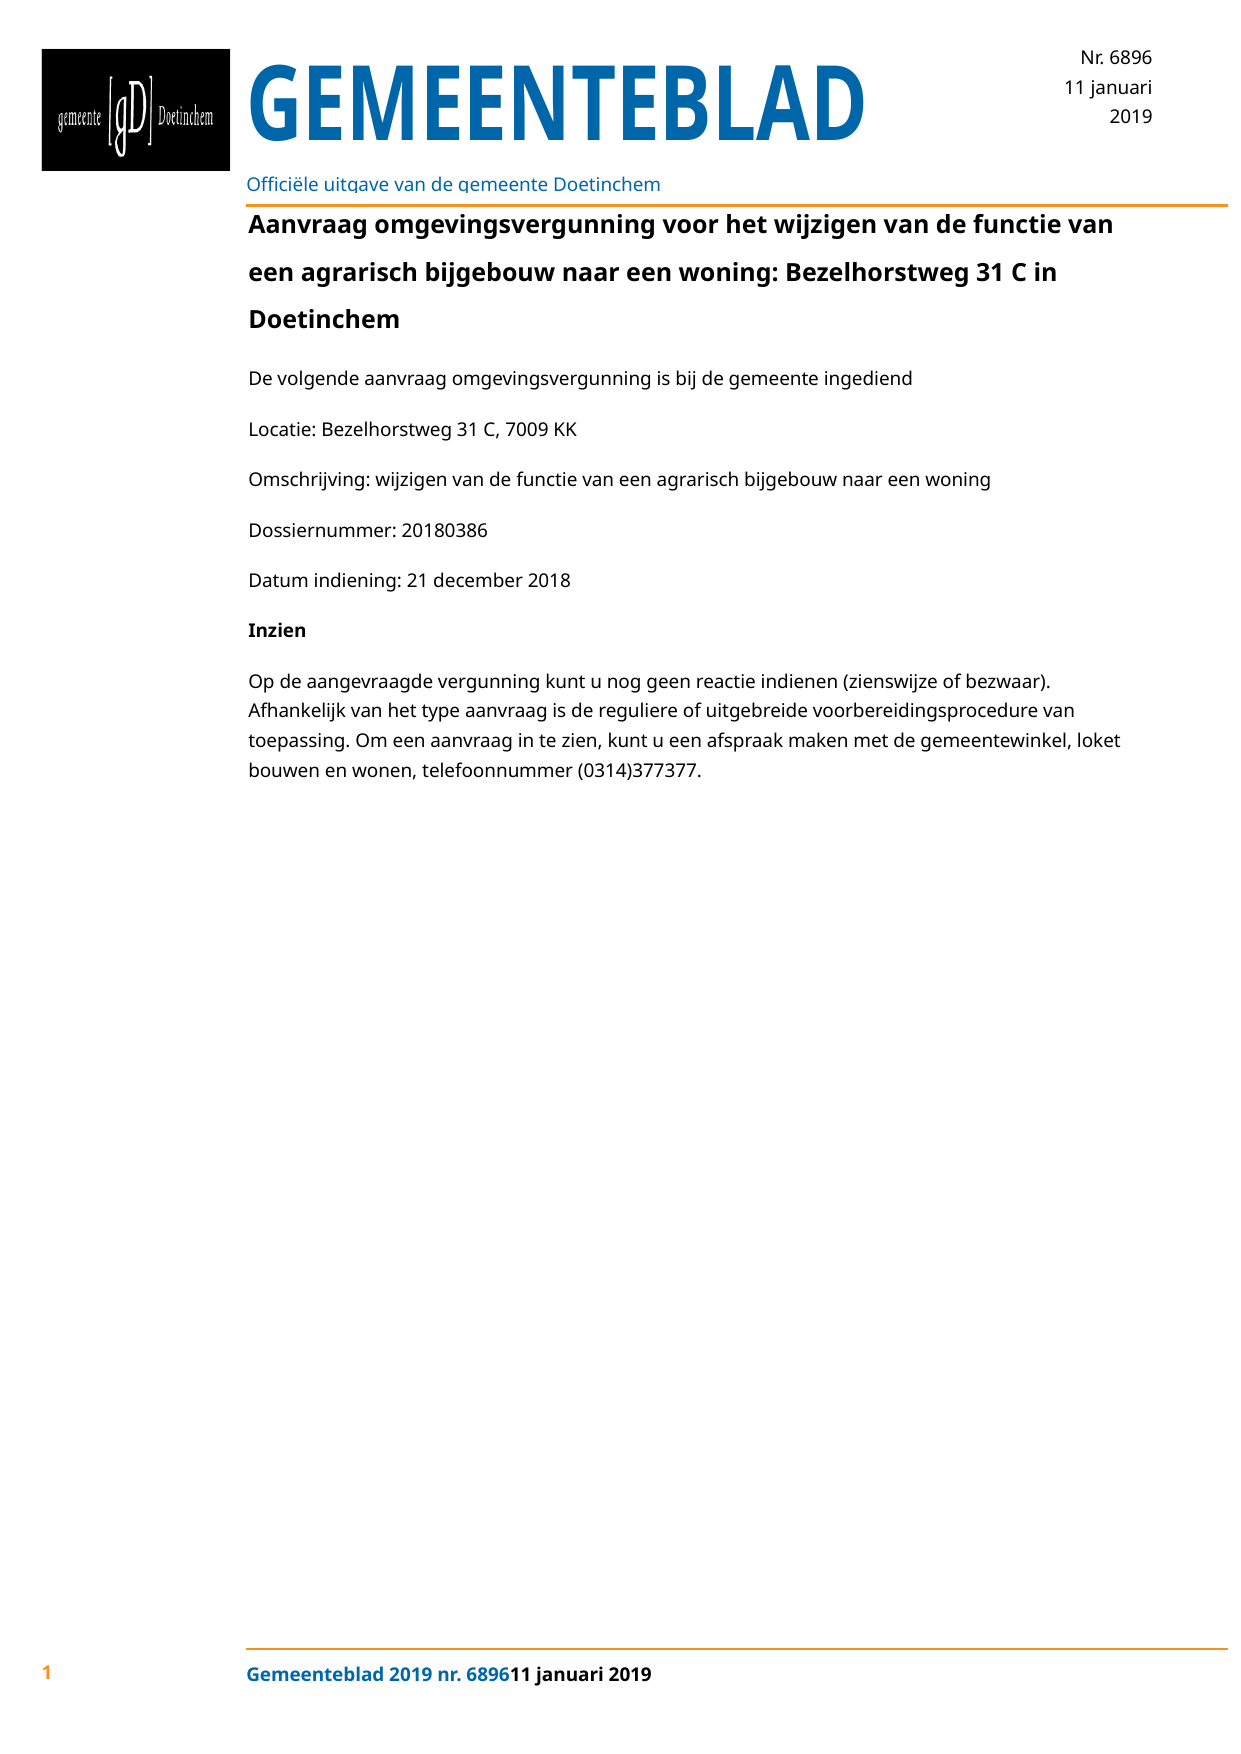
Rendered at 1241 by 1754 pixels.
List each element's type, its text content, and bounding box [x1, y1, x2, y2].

text Datum indiening: 21 december 2018 [248, 567, 1152, 593]
text Aanvraag omgevingsvergunning voor het wijzigen van de functie van een agrarisch bijgebouw naar een woning: Bezelhorstweg 31 C in Doetinchem [248, 207, 1152, 336]
text Op de aangevraagde vergunning kunt u nog geen reactie indienen (zienswijze of bezwaar). Afhankelijk van het type aanvraag is de reguliere of uitgebreide voorbereidingsprocedure van toepassing. Om een aanvraag in te zien, kunt u een afspraak maken met de gemeentewinkel, loket bouwen en wonen, telefoonnummer (0314)377377. [248, 668, 1152, 782]
picture [41, 47, 231, 172]
text Inzien [248, 618, 1152, 643]
text Dossiernummer: 20180386 [248, 517, 1152, 542]
text Omschrijving: wijzigen van de functie van een agrarisch bijgebouw naar een woning [248, 466, 1152, 492]
text De volgende aanvraag omgevingsvergunning is bij de gemeente ingediend [248, 366, 1152, 391]
text Locatie: Bezelhorstweg 31 C, 7009 KK [248, 416, 1152, 442]
